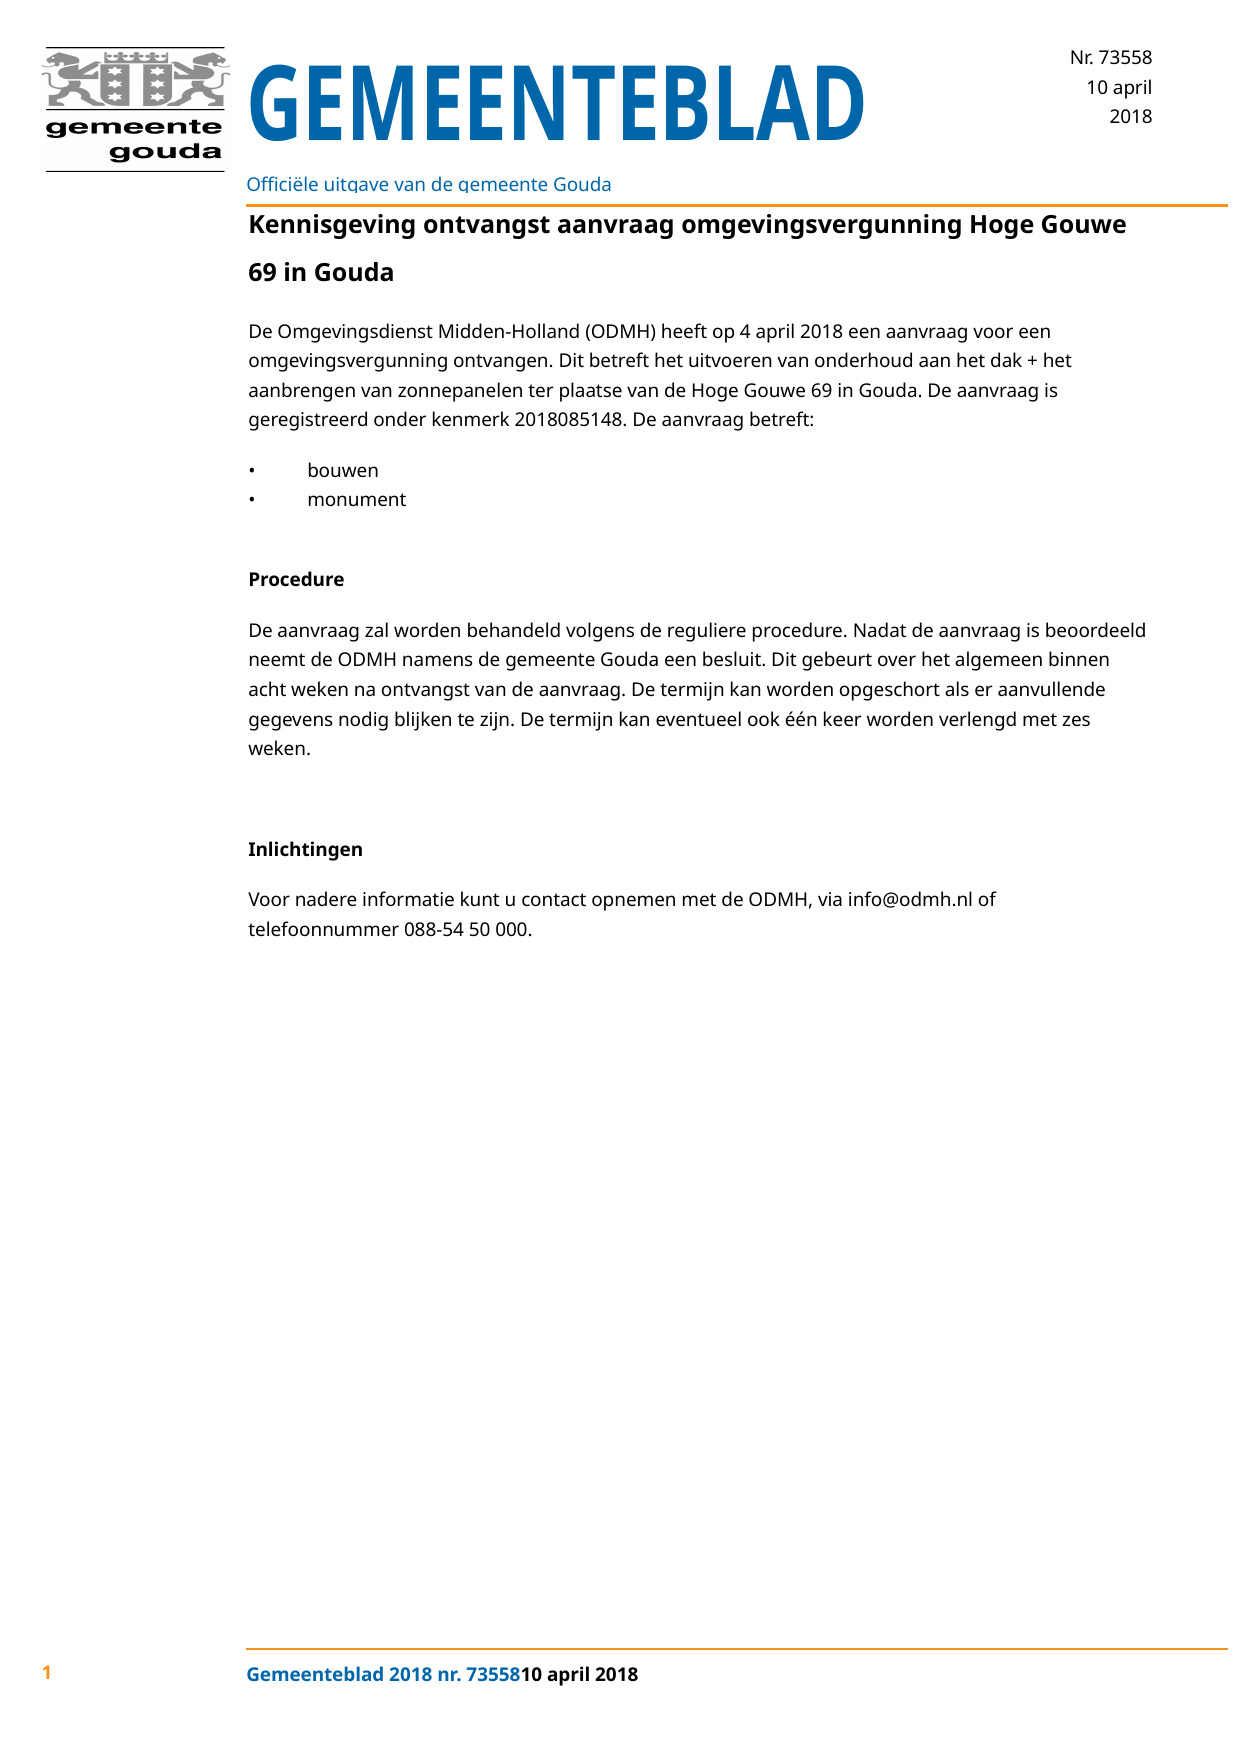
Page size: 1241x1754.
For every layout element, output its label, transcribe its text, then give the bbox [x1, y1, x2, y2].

text Procedure [248, 567, 1152, 592]
text De aanvraag zal worden behandeld volgens de reguliere procedure. Nadat de aanvraag is beoordeeld neemt de ODMH namens de gemeente Gouda een besluit. Dit gebeurt over het algemeen binnen acht weken na ontvangst van de aanvraag. De termijn kan worden opgeschort als er aanvullende gegevens nodig blijken te zijn. De termijn kan eventueel ook één keer worden verlengd met zes weken. [248, 617, 1152, 761]
text Inlichtingen [248, 836, 1152, 862]
picture [41, 47, 231, 172]
text Kennisgeving ontvangst aanvraag omgevingsvergunning Hoge Gouwe 69 in Gouda [248, 207, 1152, 288]
list bouwen [248, 457, 1152, 483]
text De Omgevingsdienst Midden-Holland (ODMH) heeft op 4 april 2018 een aanvraag voor een omgevingsvergunning ontvangen. Dit betreft het uitvoeren van onderhoud aan het dak + het aanbrengen van zonnepanelen ter plaatse van de Hoge Gouwe 69 in Gouda. De aanvraag is geregistreerd onder kenmerk 2018085148. De aanvraag betreft: [248, 318, 1152, 432]
list monument [248, 487, 1152, 512]
text Voor nadere informatie kunt u contact opnemen met de ODMH, via info@odmh.nl of telefoonnummer 088-54 50 000. [248, 887, 1152, 942]
